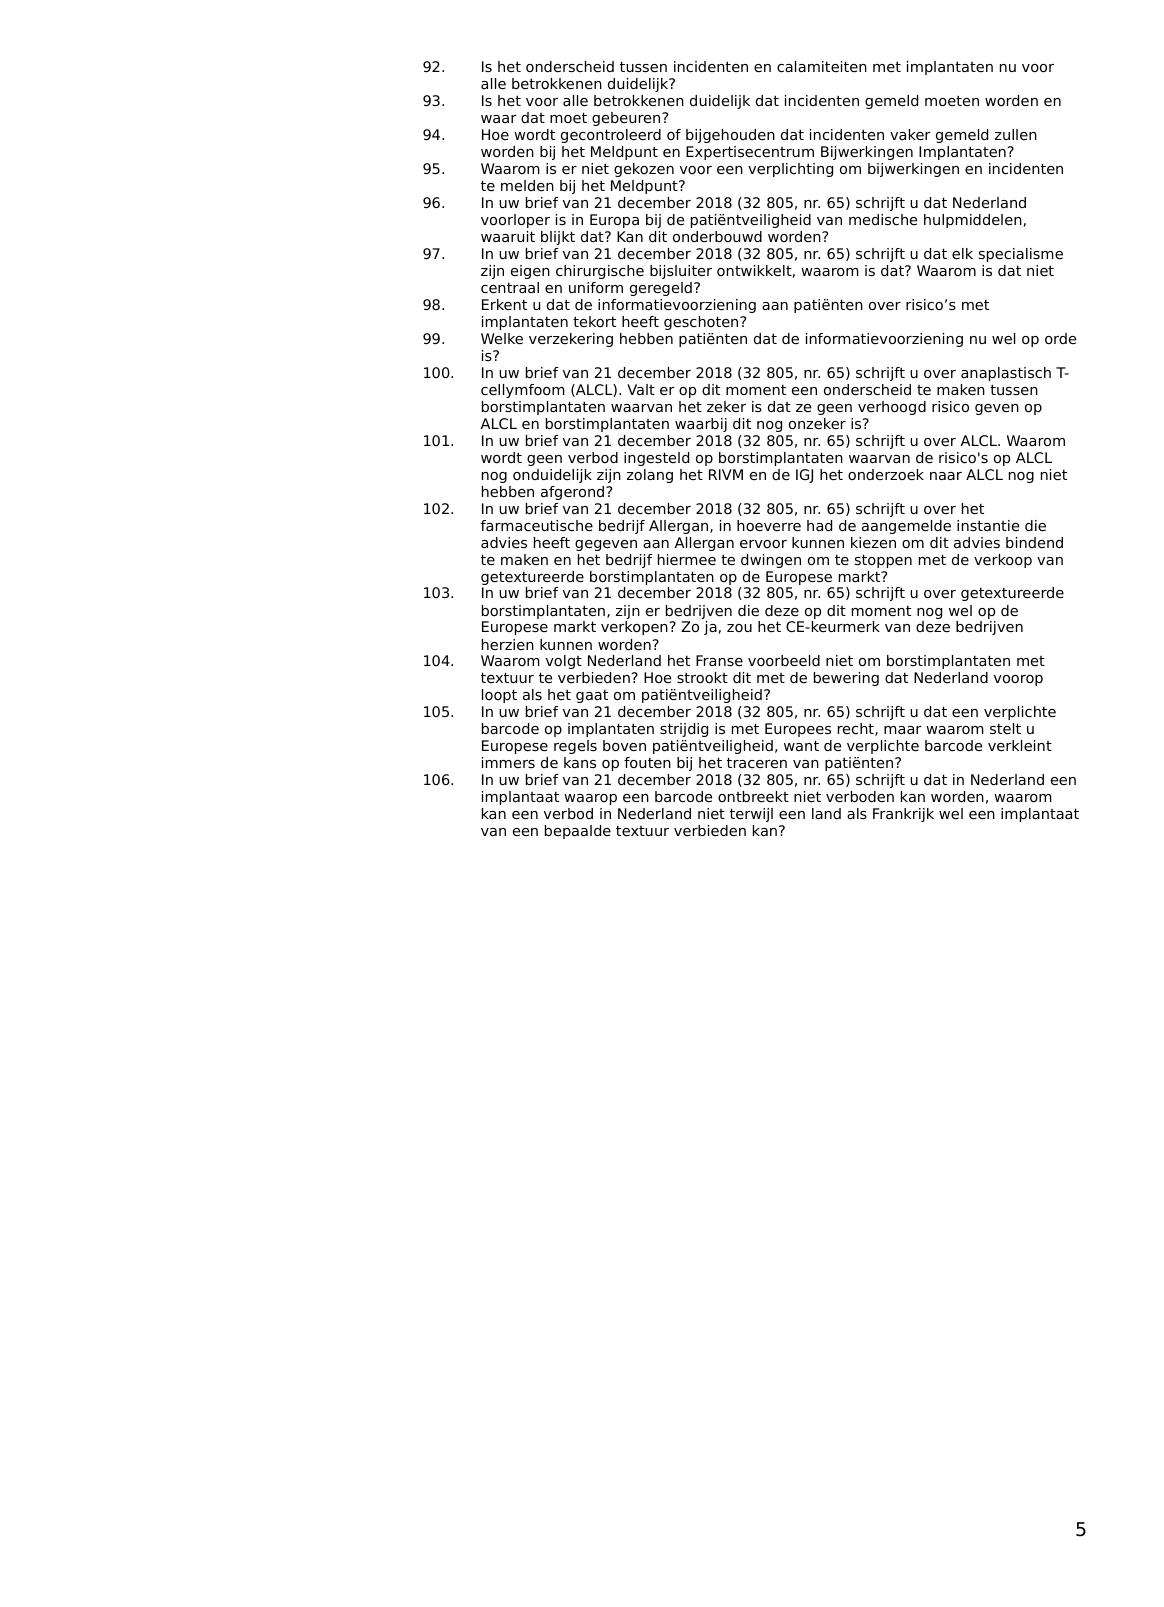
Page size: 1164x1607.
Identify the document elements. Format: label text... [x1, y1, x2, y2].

table_cell In uw brief van 21 december 2018 (32 805, nr. 65) schrijft u over ALCL. Waarom wordt geen verbod ingesteld op borstimplantaten waarvan de risico's op ALCL nog onduidelijk zijn zolang het RIVM en de IGJ het onderzoek naar ALCL nog niet hebben afgerond? [475, 433, 1087, 501]
table_cell Erkent u dat de informatievoorziening aan patiënten over risico’s met implantaten tekort heeft geschoten? [475, 297, 1087, 331]
table_cell 93. [422, 93, 474, 127]
table_cell Hoe wordt gecontroleerd of bijgehouden dat incidenten vaker gemeld zullen worden bij het Meldpunt en Expertisecentrum Bijwerkingen Implantaten? [475, 127, 1087, 161]
table_cell In uw brief van 21 december 2018 (32 805, nr. 65) schrijft u over het farmaceutische bedrijf Allergan, in hoeverre had de aangemelde instantie die advies heeft gegeven aan Allergan ervoor kunnen kiezen om dit advies bindend te maken en het bedrijf hiermee te dwingen om te stoppen met de verkoop van getextureerde borstimplantaten op de Europese markt? [475, 501, 1087, 585]
table_cell 94. [422, 127, 474, 161]
table_cell Is het voor alle betrokkenen duidelijk dat incidenten gemeld moeten worden en waar dat moet gebeuren? [475, 93, 1087, 127]
table_cell In uw brief van 21 december 2018 (32 805, nr. 65) schrijft u dat in Nederland een implantaat waarop een barcode ontbreekt niet verboden kan worden, waarom kan een verbod in Nederland niet terwijl een land als Frankrijk wel een implantaat van een bepaalde textuur verbieden kan? [475, 772, 1087, 840]
table_cell In uw brief van 21 december 2018 (32 805, nr. 65) schrijft u over anaplastisch T-cellymfoom (ALCL). Valt er op dit moment een onderscheid te maken tussen borstimplantaten waarvan het zeker is dat ze geen verhoogd risico geven op ALCL en borstimplantaten waarbij dit nog onzeker is? [475, 365, 1087, 433]
table_cell 101. [422, 433, 474, 501]
table_cell 106. [422, 772, 474, 840]
table_cell 103. [422, 585, 474, 653]
table_cell 105. [422, 704, 474, 772]
table_cell 97. [422, 246, 474, 297]
table_cell 99. [422, 331, 474, 365]
table_cell 98. [422, 297, 474, 331]
table_cell 102. [422, 501, 474, 585]
table_cell In uw brief van 21 december 2018 (32 805, nr. 65) schrijft u over getextureerde borstimplantaten, zijn er bedrijven die deze op dit moment nog wel op de Europese markt verkopen? Zo ja, zou het CE-keurmerk van deze bedrijven herzien kunnen worden? [475, 585, 1087, 653]
table_cell Is het onderscheid tussen incidenten en calamiteiten met implantaten nu voor alle betrokkenen duidelijk? [475, 59, 1087, 93]
table_cell Waarom volgt Nederland het Franse voorbeeld niet om borstimplantaten met textuur te verbieden? Hoe strookt dit met de bewering dat Nederland voorop loopt als het gaat om patiëntveiligheid? [475, 653, 1087, 704]
table_cell Waarom is er niet gekozen voor een verplichting om bijwerkingen en incidenten te melden bij het Meldpunt? [475, 161, 1087, 195]
table_cell 104. [422, 653, 474, 704]
table_cell In uw brief van 21 december 2018 (32 805, nr. 65) schrijft u dat elk specialisme zijn eigen chirurgische bijsluiter ontwikkelt, waarom is dat? Waarom is dat niet centraal en uniform geregeld? [475, 246, 1087, 297]
table_cell 95. [422, 161, 474, 195]
table_cell 92. [422, 59, 474, 93]
table_cell In uw brief van 21 december 2018 (32 805, nr. 65) schrijft u dat Nederland voorloper is in Europa bij de patiëntveiligheid van medische hulpmiddelen, waaruit blijkt dat? Kan dit onderbouwd worden? [475, 195, 1087, 246]
table_cell Welke verzekering hebben patiënten dat de informatievoorziening nu wel op orde is? [475, 331, 1087, 365]
table_cell 100. [422, 365, 474, 433]
table_cell In uw brief van 21 december 2018 (32 805, nr. 65) schrijft u dat een verplichte barcode op implantaten strijdig is met Europees recht, maar waarom stelt u Europese regels boven patiëntveiligheid, want de verplichte barcode verkleint immers de kans op fouten bij het traceren van patiënten? [475, 704, 1087, 772]
table_cell 96. [422, 195, 474, 246]
